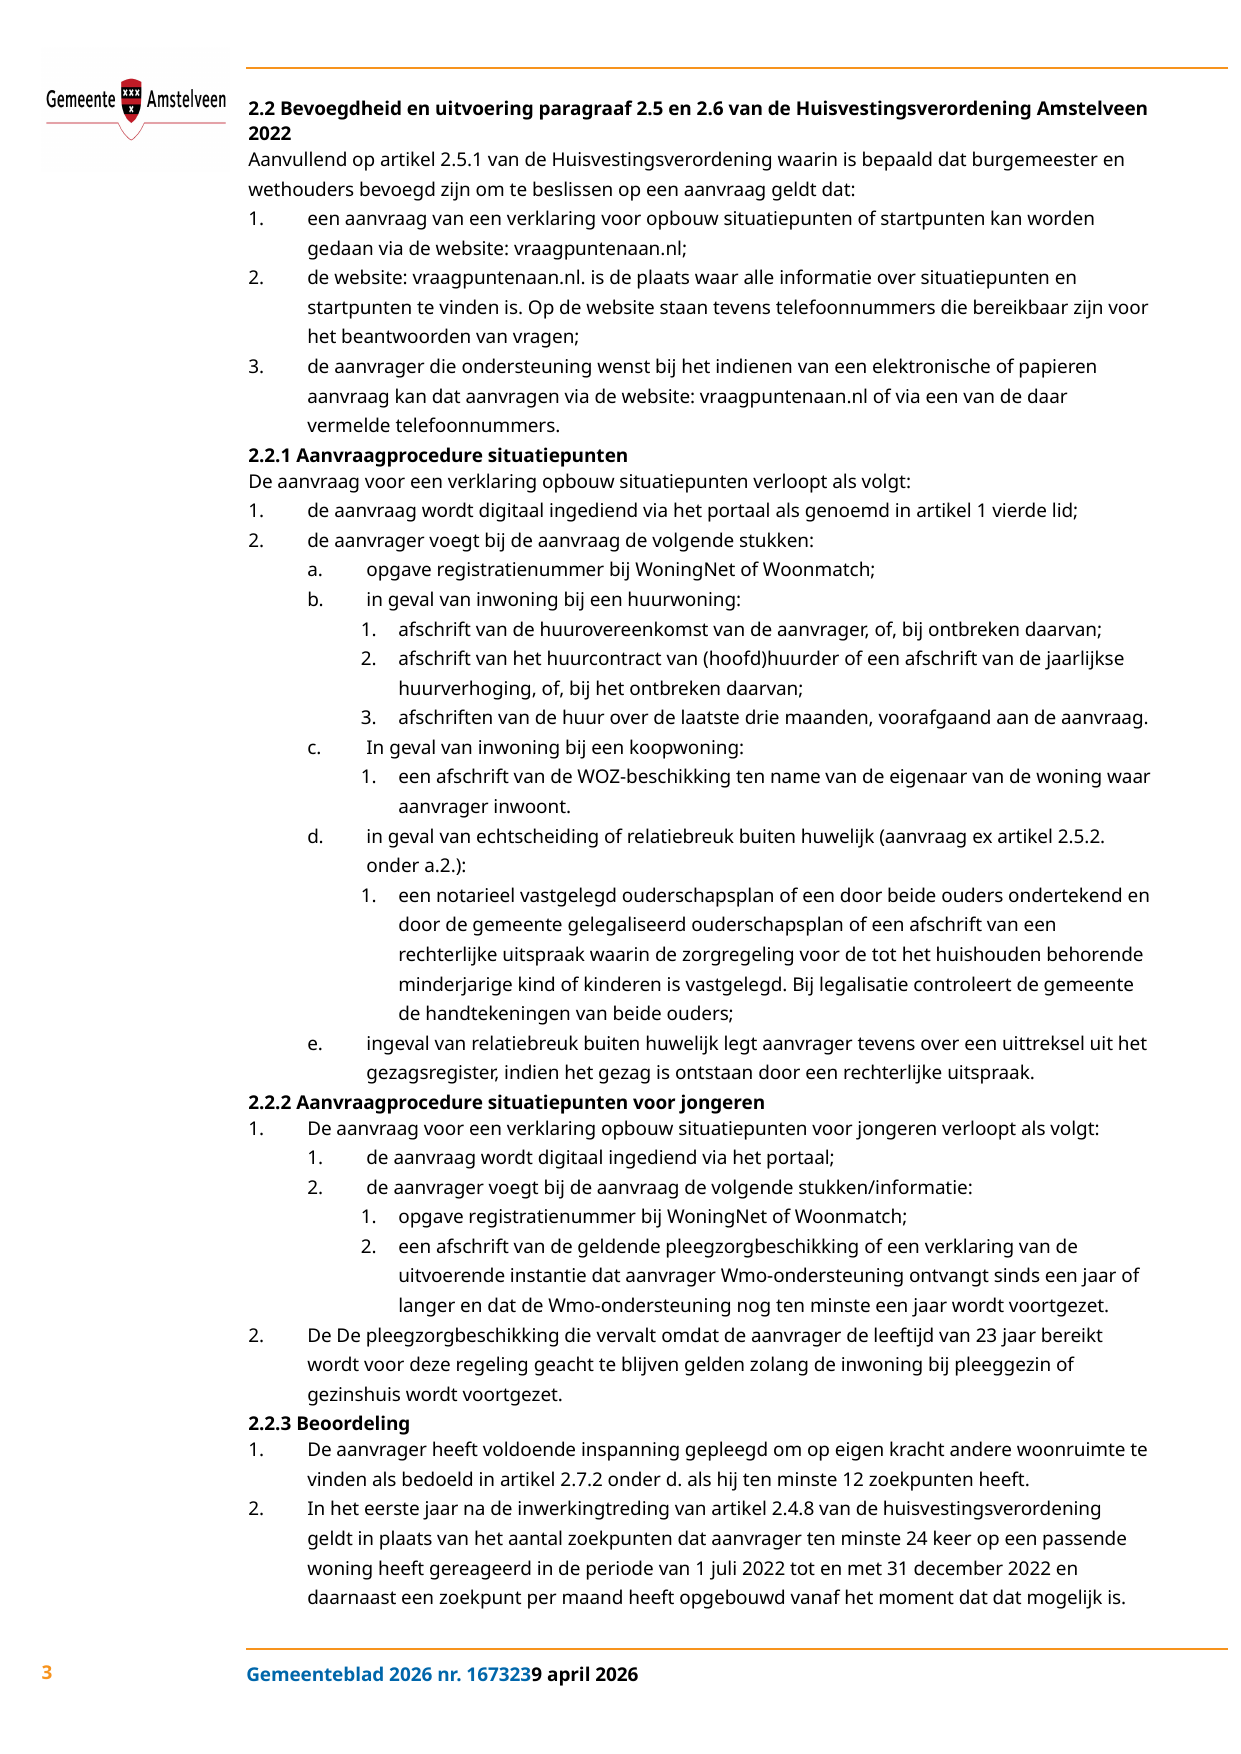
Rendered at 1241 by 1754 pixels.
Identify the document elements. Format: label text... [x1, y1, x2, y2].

list een notarieel vastgelegd ouderschapsplan of een door beide ouders ondertekend en door de gemeente gelegaliseerd ouderschapsplan of een afschrift van een rechterlijke uitspraak waarin de zorgregeling voor de tot het huishouden behorende minderjarige kind of kinderen is vastgelegd. Bij legalisatie controleert de gemeente de handtekeningen van beide ouders; [361, 882, 1152, 1026]
list De aanvrager heeft voldoende inspanning gepleegd om op eigen kracht andere woonruimte te vinden als bedoeld in artikel 2.7.2 onder d. als hij ten minste 12 zoekpunten heeft. [248, 1436, 1152, 1492]
list de aanvrager die ondersteuning wenst bij het indienen van een elektronische of papieren aanvraag kan dat aanvragen via de website: vraagpuntenaan.nl of via een van de daar vermelde telefoonnummers. [248, 353, 1152, 438]
list een aanvraag van een verklaring voor opbouw situatiepunten of startpunten kan worden gedaan via de website: vraagpuntenaan.nl; [248, 205, 1152, 261]
list afschrift van de huurovereenkomst van de aanvrager, of, bij ontbreken daarvan; [361, 616, 1152, 641]
list de website: vraagpuntenaan.nl. is de plaats waar alle informatie over situatiepunten en startpunten te vinden is. Op de website staan tevens telefoonnummers die bereikbaar zijn voor het beantwoorden van vragen; [248, 264, 1152, 349]
list de aanvraag wordt digitaal ingediend via het portaal; [307, 1144, 1152, 1170]
picture [41, 47, 231, 172]
list opgave registratienummer bij WoningNet of Woonmatch; [307, 557, 1152, 582]
list de aanvrager voegt bij de aanvraag de volgende stukken/informatie: [307, 1174, 1152, 1200]
list De De pleegzorgbeschikking die vervalt omdat de aanvrager de leeftijd van 23 jaar bereikt wordt voor deze regeling geacht te blijven gelden zolang de inwoning bij pleeggezin of gezinshuis wordt voortgezet. [248, 1322, 1152, 1407]
list In geval van inwoning bij een koopwoning: [307, 734, 1152, 760]
list afschrift van het huurcontract van (hoofd)huurder of een afschrift van de jaarlijkse huurverhoging, of, bij het ontbreken daarvan; [361, 645, 1152, 701]
list de aanvraag wordt digitaal ingediend via het portaal als genoemd in artikel 1 vierde lid; [248, 497, 1152, 523]
text 2.2.1 Aanvraagprocedure situatiepunten [248, 442, 1152, 468]
list een afschrift van de geldende pleegzorgbeschikking of een verklaring van de uitvoerende instantie dat aanvrager Wmo-ondersteuning ontvangt sinds een jaar of langer en dat de Wmo-ondersteuning nog ten minste een jaar wordt voortgezet. [361, 1233, 1152, 1318]
list in geval van inwoning bij een huurwoning: [307, 586, 1152, 612]
text De aanvraag voor een verklaring opbouw situatiepunten verloopt als volgt: [248, 468, 1152, 493]
list ingeval van relatiebreuk buiten huwelijk legt aanvrager tevens over een uittreksel uit het gezagsregister, indien het gezag is ontstaan door een rechterlijke uitspraak. [307, 1030, 1152, 1085]
text 2.2.2 Aanvraagprocedure situatiepunten voor jongeren [248, 1089, 1152, 1115]
list In het eerste jaar na de inwerkingtreding van artikel 2.4.8 van de huisvestingsverordening geldt in plaats van het aantal zoekpunten dat aanvrager ten minste 24 keer op een passende woning heeft gereageerd in de periode van 1 juli 2022 tot en met 31 december 2022 en daarnaast een zoekpunt per maand heeft opgebouwd vanaf het moment dat dat mogelijk is. [248, 1496, 1152, 1610]
list afschriften van de huur over de laatste drie maanden, voorafgaand aan de aanvraag. [361, 704, 1152, 730]
text 2.2.3 Beoordeling [248, 1411, 1152, 1436]
list in geval van echtscheiding of relatiebreuk buiten huwelijk (aanvraag ex artikel 2.5.2. onder a.2.): [307, 823, 1152, 878]
text 2.2 Bevoegdheid en uitvoering paragraaf 2.5 en 2.6 van de Huisvestingsverordening Amstelveen 2022 [248, 95, 1152, 146]
text Aanvullend op artikel 2.5.1 van de Huisvestingsverordening waarin is bepaald dat burgemeester en wethouders bevoegd zijn om te beslissen op een aanvraag geldt dat: [248, 146, 1152, 202]
list een afschrift van de WOZ-beschikking ten name van de eigenaar van de woning waar aanvrager inwoont. [361, 764, 1152, 819]
list opgave registratienummer bij WoningNet of Woonmatch; [361, 1203, 1152, 1229]
list De aanvraag voor een verklaring opbouw situatiepunten voor jongeren verloopt als volgt: [248, 1115, 1152, 1141]
list de aanvrager voegt bij de aanvraag de volgende stukken: [248, 527, 1152, 553]
